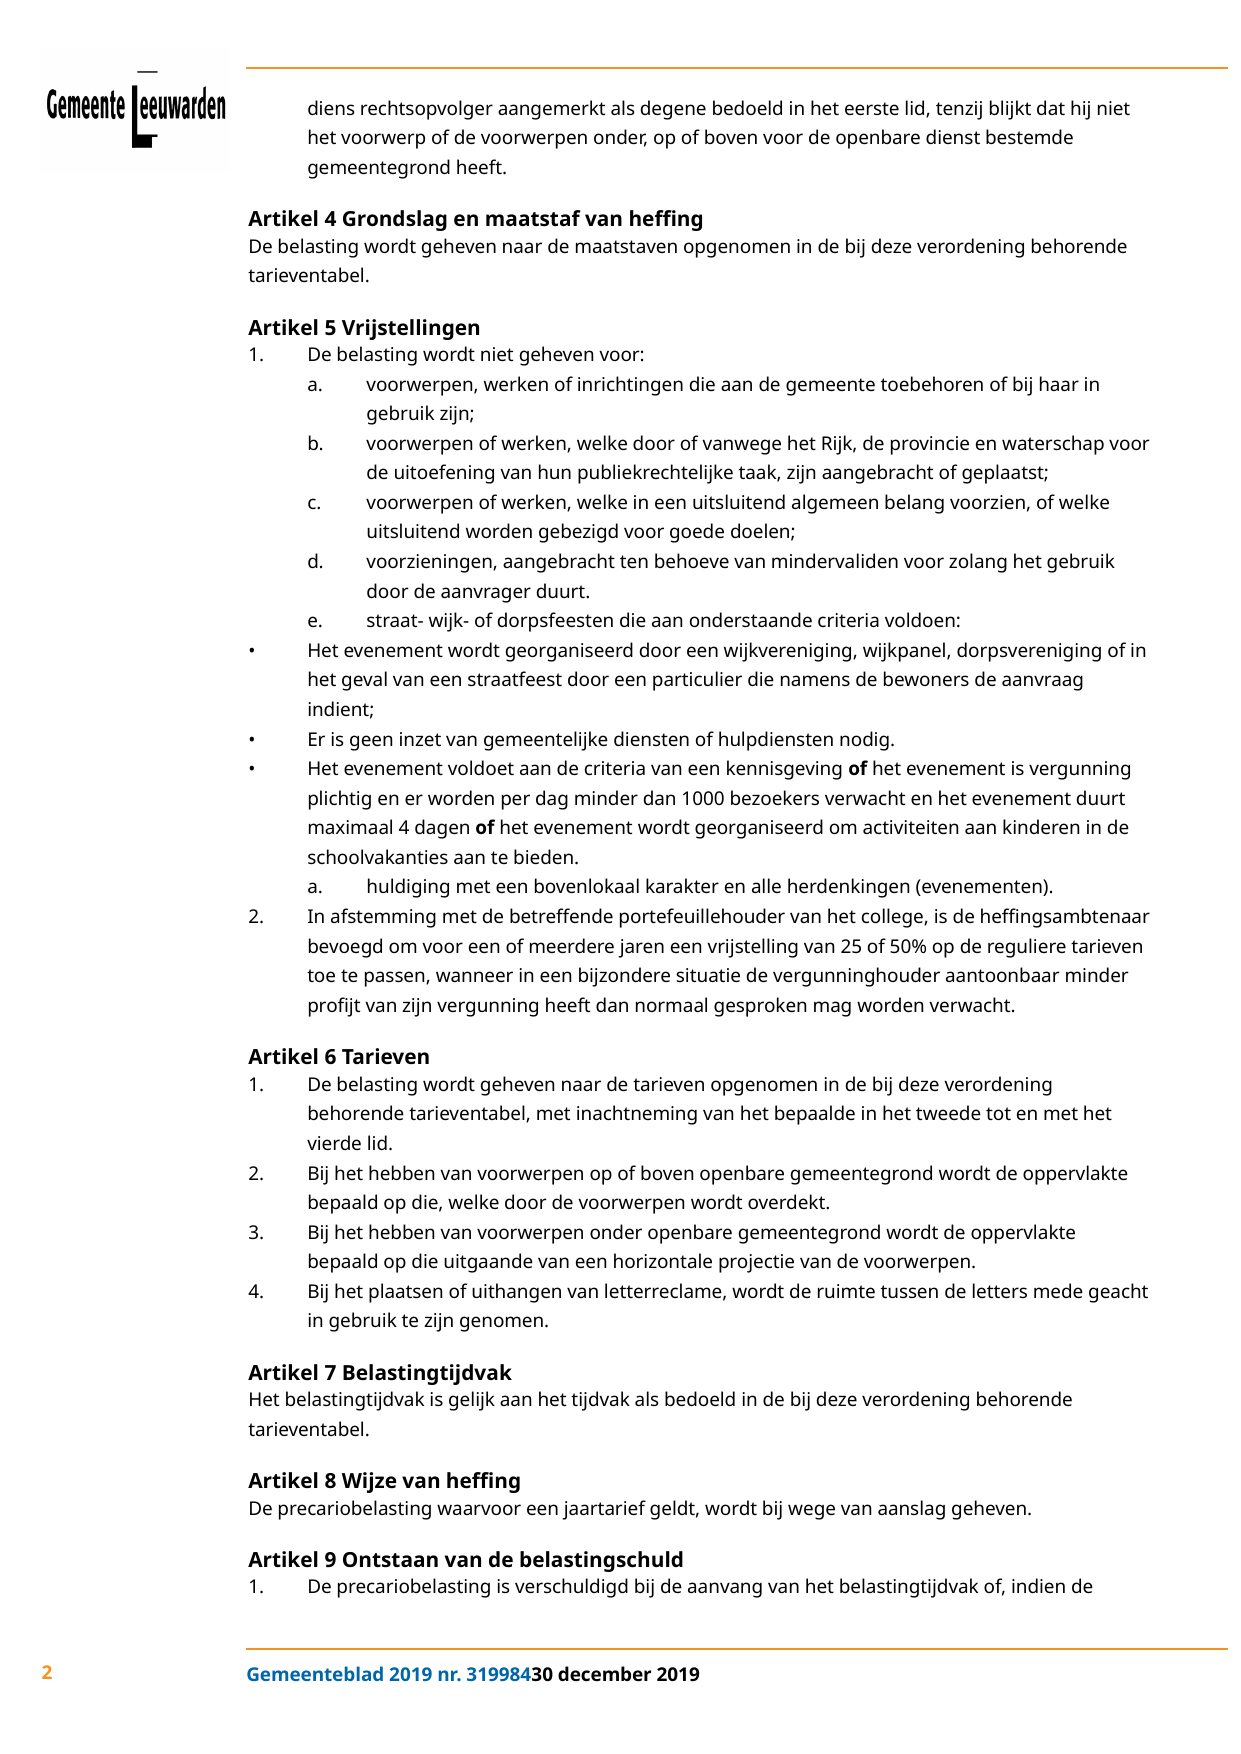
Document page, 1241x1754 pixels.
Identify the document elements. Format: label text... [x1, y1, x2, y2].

list Het evenement voldoet aan de criteria van een kennisgeving of het evenement is vergunning plichtig en er worden per dag minder dan 1000 bezoekers verwacht en het evenement duurt maximaal 4 dagen of het evenement wordt georganiseerd om activiteiten aan kinderen in de schoolvakanties aan te bieden. [248, 755, 1152, 870]
list huldiging met een bovenlokaal karakter en alle herdenkingen (evenementen). [307, 874, 1152, 899]
text De belasting wordt geheven naar de maatstaven opgenomen in de bij deze verordening behorende tarieventabel. [248, 233, 1152, 288]
list In afstemming met de betreffende portefeuillehouder van het college, is de heffingsambtenaar bevoegd om voor een of meerdere jaren een vrijstelling van 25 of 50% op de reguliere tarieven toe te passen, wanneer in een bijzondere situatie de vergunninghouder aantoonbaar minder profijt van zijn vergunning heeft dan normaal gesproken mag worden verwacht. [248, 903, 1152, 1018]
text Artikel 5 Vrijstellingen [248, 313, 1152, 341]
text Het belastingtijdvak is gelijk aan het tijdvak als bedoeld in de bij deze verordening behorende tarieventabel. [248, 1386, 1152, 1442]
list straat- wijk- of dorpsfeesten die aan onderstaande criteria voldoen: [307, 607, 1152, 633]
list Bij het plaatsen of uithangen van letterreclame, wordt de ruimte tussen de letters mede geacht in gebruik te zijn genomen. [248, 1278, 1152, 1333]
picture [41, 47, 231, 172]
list voorwerpen, werken of inrichtingen die aan de gemeente toebehoren of bij haar in gebruik zijn; [307, 371, 1152, 426]
list diens rechtsopvolger aangemerkt als degene bedoeld in het eerste lid, tenzij blijkt dat hij niet het voorwerp of de voorwerpen onder, op of boven voor de openbare dienst bestemde gemeentegrond heeft. [248, 95, 1152, 180]
list De precariobelasting is verschuldigd bij de aanvang van het belastingtijdvak of, indien de [248, 1574, 1152, 1599]
text Artikel 7 Belastingtijdvak [248, 1358, 1152, 1386]
text Artikel 8 Wijze van heffing [248, 1466, 1152, 1495]
text Artikel 4 Grondslag en maatstaf van heffing [248, 204, 1152, 233]
text De precariobelasting waarvoor een jaartarief geldt, wordt bij wege van aanslag geheven. [248, 1495, 1152, 1521]
list Het evenement wordt georganiseerd door een wijkvereniging, wijkpanel, dorpsvereniging of in het geval van een straatfeest door een particulier die namens de bewoners de aanvraag indient; [248, 637, 1152, 722]
list Bij het hebben van voorwerpen onder openbare gemeentegrond wordt de oppervlakte bepaald op die uitgaande van een horizontale projectie van de voorwerpen. [248, 1219, 1152, 1274]
list voorzieningen, aangebracht ten behoeve van mindervaliden voor zolang het gebruik door de aanvrager duurt. [307, 548, 1152, 604]
list De belasting wordt niet geheven voor: [248, 341, 1152, 367]
list Bij het hebben van voorwerpen op of boven openbare gemeentegrond wordt de oppervlakte bepaald op die, welke door de voorwerpen wordt overdekt. [248, 1160, 1152, 1215]
text Artikel 6 Tarieven [248, 1042, 1152, 1071]
text Artikel 9 Ontstaan van de belastingschuld [248, 1545, 1152, 1574]
list Er is geen inzet van gemeentelijke diensten of hulpdiensten nodig. [248, 726, 1152, 752]
list De belasting wordt geheven naar de tarieven opgenomen in de bij deze verordening behorende tarieventabel, met inachtneming van het bepaalde in het tweede tot en met het vierde lid. [248, 1071, 1152, 1156]
list voorwerpen of werken, welke in een uitsluitend algemeen belang voorzien, of welke uitsluitend worden gebezigd voor goede doelen; [307, 489, 1152, 544]
list voorwerpen of werken, welke door of vanwege het Rijk, de provincie en waterschap voor de uitoefening van hun publiekrechtelijke taak, zijn aangebracht of geplaatst; [307, 430, 1152, 485]
